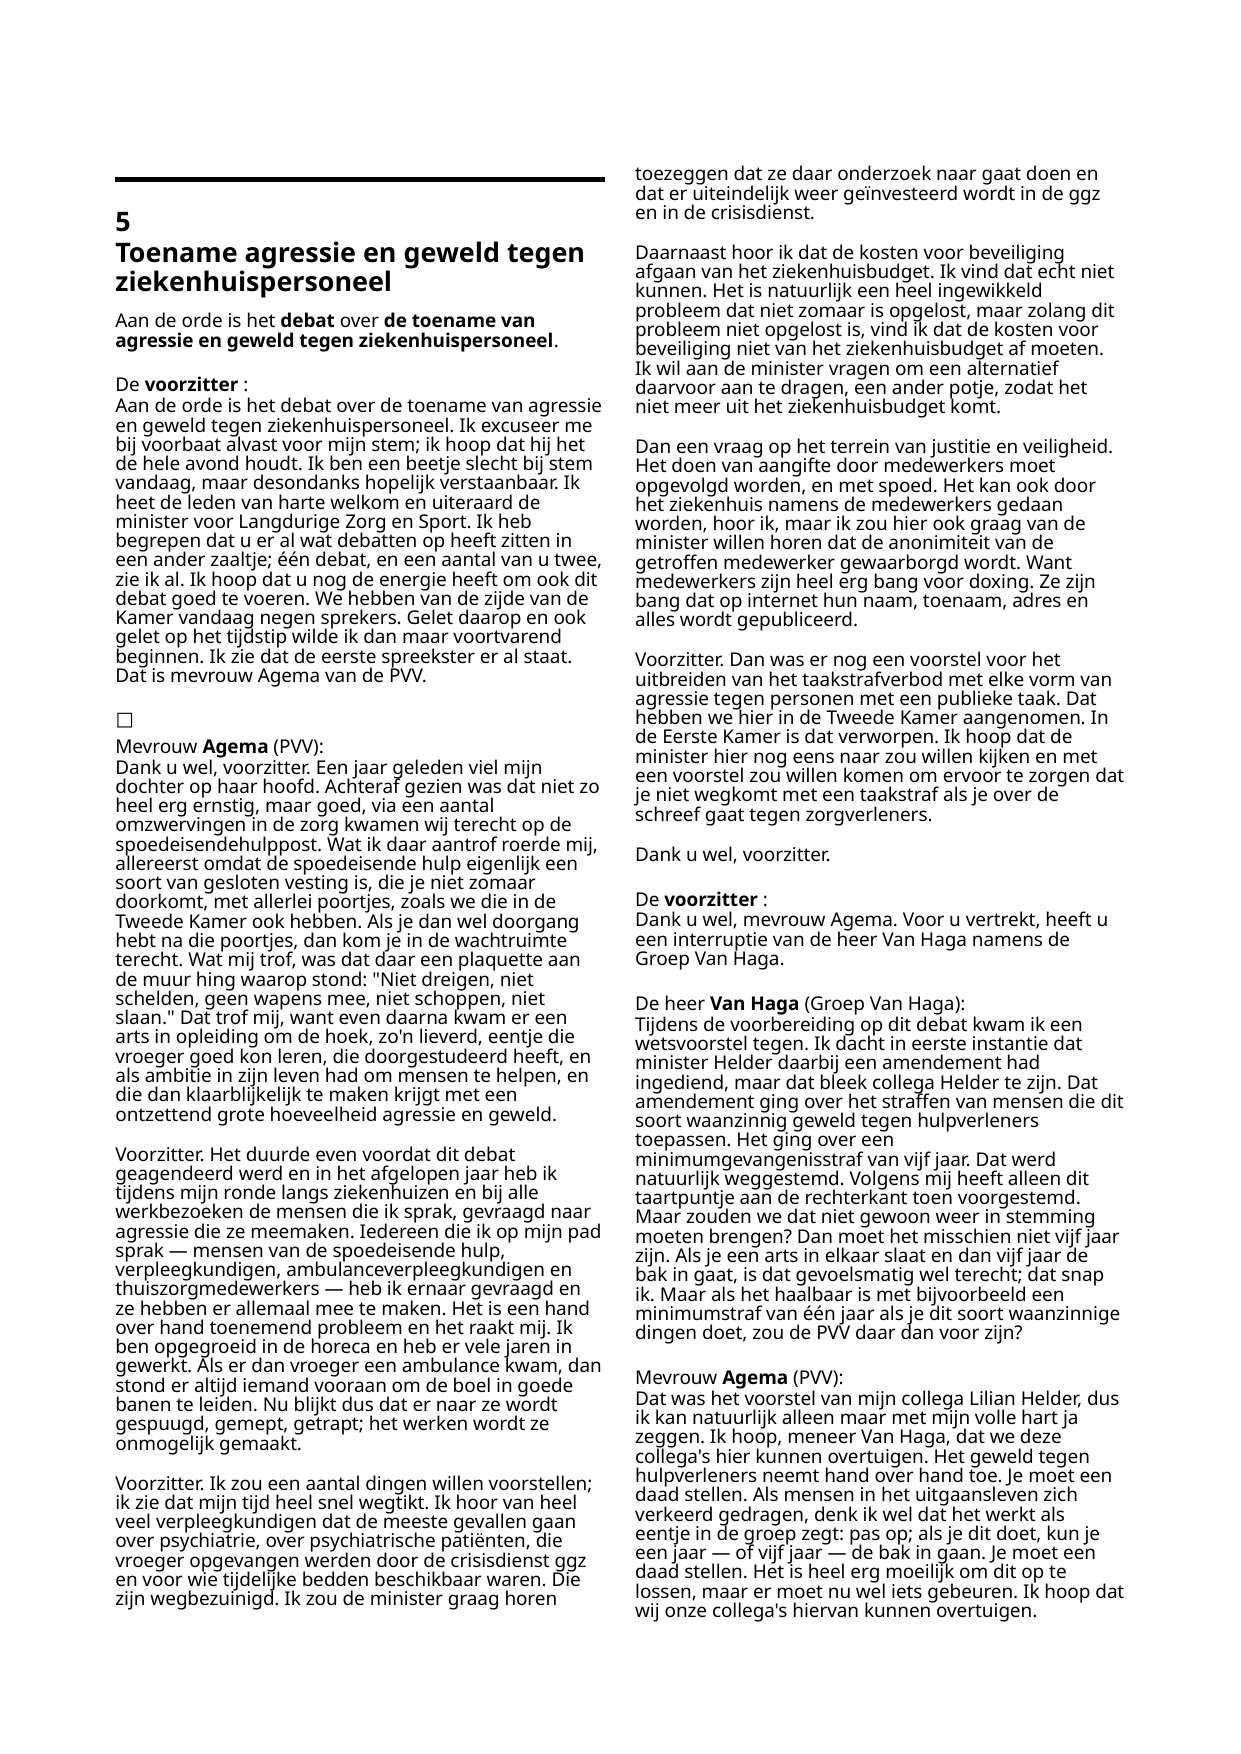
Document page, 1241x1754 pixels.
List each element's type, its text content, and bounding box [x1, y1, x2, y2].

text De voorzitter : [635, 886, 1125, 911]
text Dank u wel, mevrouw Agema. Voor u vertrekt, heeft u een interruptie van de heer Van Haga namens de Groep Van Haga. [635, 911, 1125, 969]
text Aan de orde is het debat over de toename van agressie en geweld tegen ziekenhuispersoneel. [115, 312, 605, 351]
text Dank u wel, voorzitter. [635, 846, 1125, 865]
text Voorzitter. Ik zou een aantal dingen willen voorstellen; ik zie dat mijn tijd heel snel wegtikt. Ik hoor van heel veel verpleegkundigen dat de meeste gevallen gaan over psychiatrie, over psychiatrische patiënten, die vroeger opgevangen werden door de crisisdienst ggz en voor wie tijdelijke bedden beschikbaar waren. Die zijn wegbezuinigd. Ik zou de minister graag horen [115, 1474, 605, 1609]
text Mevrouw Agema (PVV): [635, 1364, 1125, 1390]
text Tijdens de voorbereiding op dit debat kwam ik een wetsvoorstel tegen. Ik dacht in eerste instantie dat minister Helder daarbij een amendement had ingediend, maar dat bleek collega Helder te zijn. Dat amendement ging over het straffen van mensen die dit soort waanzinnig geweld tegen hulpverleners toepassen. Het ging over een minimumgevangenisstraf van vijf jaar. Dat werd natuurlijk weggestemd. Volgens mij heeft alleen dit taartpuntje aan de rechterkant toen voorgestemd. Maar zouden we dat niet gewoon weer in stemming moeten brengen? Dan moet het misschien niet vijf jaar zijn. Als je een arts in elkaar slaat en dan vijf jaar de bak in gaat, is dat gevoelsmatig wel terecht; dat snap ik. Maar als het haalbaar is met bijvoorbeeld een minimumstraf van één jaar als je dit soort waanzinnige dingen doet, zou de PVV daar dan voor zijn? [635, 1016, 1125, 1343]
text Dat was het voorstel van mijn collega Lilian Helder, dus ik kan natuurlijk alleen maar met mijn volle hart ja zeggen. Ik hoop, meneer Van Haga, dat we deze collega's hier kunnen overtuigen. Het geweld tegen hulpverleners neemt hand over hand toe. Je moet een daad stellen. Als mensen in het uitgaansleven zich verkeerd gedragen, denk ik wel dat het werkt als eentje in de groep zegt: pas op; als je dit doet, kun je een jaar — of vijf jaar — de bak in gaan. Je moet een daad stellen. Het is heel erg moeilijk om dit op te lossen, maar er moet nu wel iets gebeuren. Ik hoop dat wij onze collega's hiervan kunnen overtuigen. [635, 1390, 1125, 1621]
text Aan de orde is het debat over de toename van agressie en geweld tegen ziekenhuispersoneel. Ik excuseer me bij voorbaat alvast voor mijn stem; ik hoop dat hij het de hele avond houdt. Ik ben een beetje slecht bij stem vandaag, maar desondanks hopelijk verstaanbaar. Ik heet de leden van harte welkom en uiteraard de minister voor Langdurige Zorg en Sport. Ik heb begrepen dat u er al wat debatten op heeft zitten in een ander zaaltje; één debat, en een aantal van u twee, zie ik al. Ik hoop dat u nog de energie heeft om ook dit debat goed te voeren. We hebben van de zijde van de Kamer vandaag negen sprekers. Gelet daarop en ook gelet op het tijdstip wilde ik dan maar voortvarend beginnen. Ik zie dat de eerste spreekster er al staat. Dat is mevrouw Agema van de PVV. [115, 397, 605, 686]
text Dank u wel, voorzitter. Een jaar geleden viel mijn dochter op haar hoofd. Achteraf gezien was dat niet zo heel erg ernstig, maar goed, via een aantal omzwervingen in de zorg kwamen wij terecht op de spoedeisendehulppost. Wat ik daar aantrof roerde mij, allereerst omdat de spoedeisende hulp eigenlijk een soort van gesloten vesting is, die je niet zomaar doorkomt, met allerlei poortjes, zoals we die in de Tweede Kamer ook hebben. Als je dan wel doorgang hebt na die poortjes, dan kom je in de wachtruimte terecht. Wat mij trof, was dat daar een plaquette aan de muur hing waarop stond: "Niet dreigen, niet schelden, geen wapens mee, niet schoppen, niet slaan." Dat trof mij, want even daarna kwam er een arts in opleiding om de hoek, zo'n lieverd, eentje die vroeger goed kon leren, die doorgestudeerd heeft, en als ambitie in zijn leven had om mensen te helpen, en die dan klaarblijkelijk te maken krijgt met een ontzettend grote hoeveelheid agressie en geweld. [115, 759, 605, 1125]
text 5 [115, 203, 605, 239]
text Voorzitter. Dan was er nog een voorstel voor het uitbreiden van het taakstrafverbod met elke vorm van agressie tegen personen met een publieke taak. Dat hebben we hier in de Tweede Kamer aangenomen. In de Eerste Kamer is dat verworpen. Ik hoop dat de minister hier nog eens naar zou willen kijken en met een voorstel zou willen komen om ervoor te zorgen dat je niet wegkomt met een taakstraf als je over de schreef gaat tegen zorgverleners. [635, 651, 1125, 825]
text ⬜ [115, 707, 605, 733]
text Mevrouw Agema (PVV): [115, 733, 605, 759]
text De heer Van Haga (Groep Van Haga): [635, 990, 1125, 1016]
text Voorzitter. Het duurde even voordat dit debat geagendeerd werd en in het afgelopen jaar heb ik tijdens mijn ronde langs ziekenhuizen en bij alle werkbezoeken de mensen die ik sprak, gevraagd naar agressie die ze meemaken. Iedereen die ik op mijn pad sprak — mensen van de spoedeisende hulp, verpleegkundigen, ambulanceverpleegkundigen en thuiszorgmedewerkers — heb ik ernaar gevraagd en ze hebben er allemaal mee te maken. Het is een hand over hand toenemend probleem en het raakt mij. Ik ben opgegroeid in de horeca en heb er vele jaren in gewerkt. Als er dan vroeger een ambulance kwam, dan stond er altijd iemand vooraan om de boel in goede banen te leiden. Nu blijkt dus dat er naar ze wordt gespuugd, gemept, getrapt; het werken wordt ze onmogelijk gemaakt. [115, 1146, 605, 1454]
text Daarnaast hoor ik dat de kosten voor beveiliging afgaan van het ziekenhuisbudget. Ik vind dat echt niet kunnen. Het is natuurlijk een heel ingewikkeld probleem dat niet zomaar is opgelost, maar zolang dit probleem niet opgelost is, vind ik dat de kosten voor beveiliging niet van het ziekenhuisbudget af moeten. Ik wil aan de minister vragen om een alternatief daarvoor aan te dragen, een ander potje, zodat het niet meer uit het ziekenhuisbudget komt. [635, 244, 1125, 417]
text toezeggen dat ze daar onderzoek naar gaat doen en dat er uiteindelijk weer geïnvesteerd wordt in de ggz en in de crisisdienst. [635, 165, 1125, 223]
text De voorzitter : [115, 372, 605, 397]
text Toename agressie en geweld tegen ziekenhuispersoneel [115, 239, 605, 312]
text Dan een vraag op het terrein van justitie en veiligheid. Het doen van aangifte door medewerkers moet opgevolgd worden, en met spoed. Het kan ook door het ziekenhuis namens de medewerkers gedaan worden, hoor ik, maar ik zou hier ook graag van de minister willen horen dat de anonimiteit van de getroffen medewerker gewaarborgd wordt. Want medewerkers zijn heel erg bang voor doxing. Ze zijn bang dat op internet hun naam, toenaam, adres en alles wordt gepubliceerd. [635, 438, 1125, 631]
